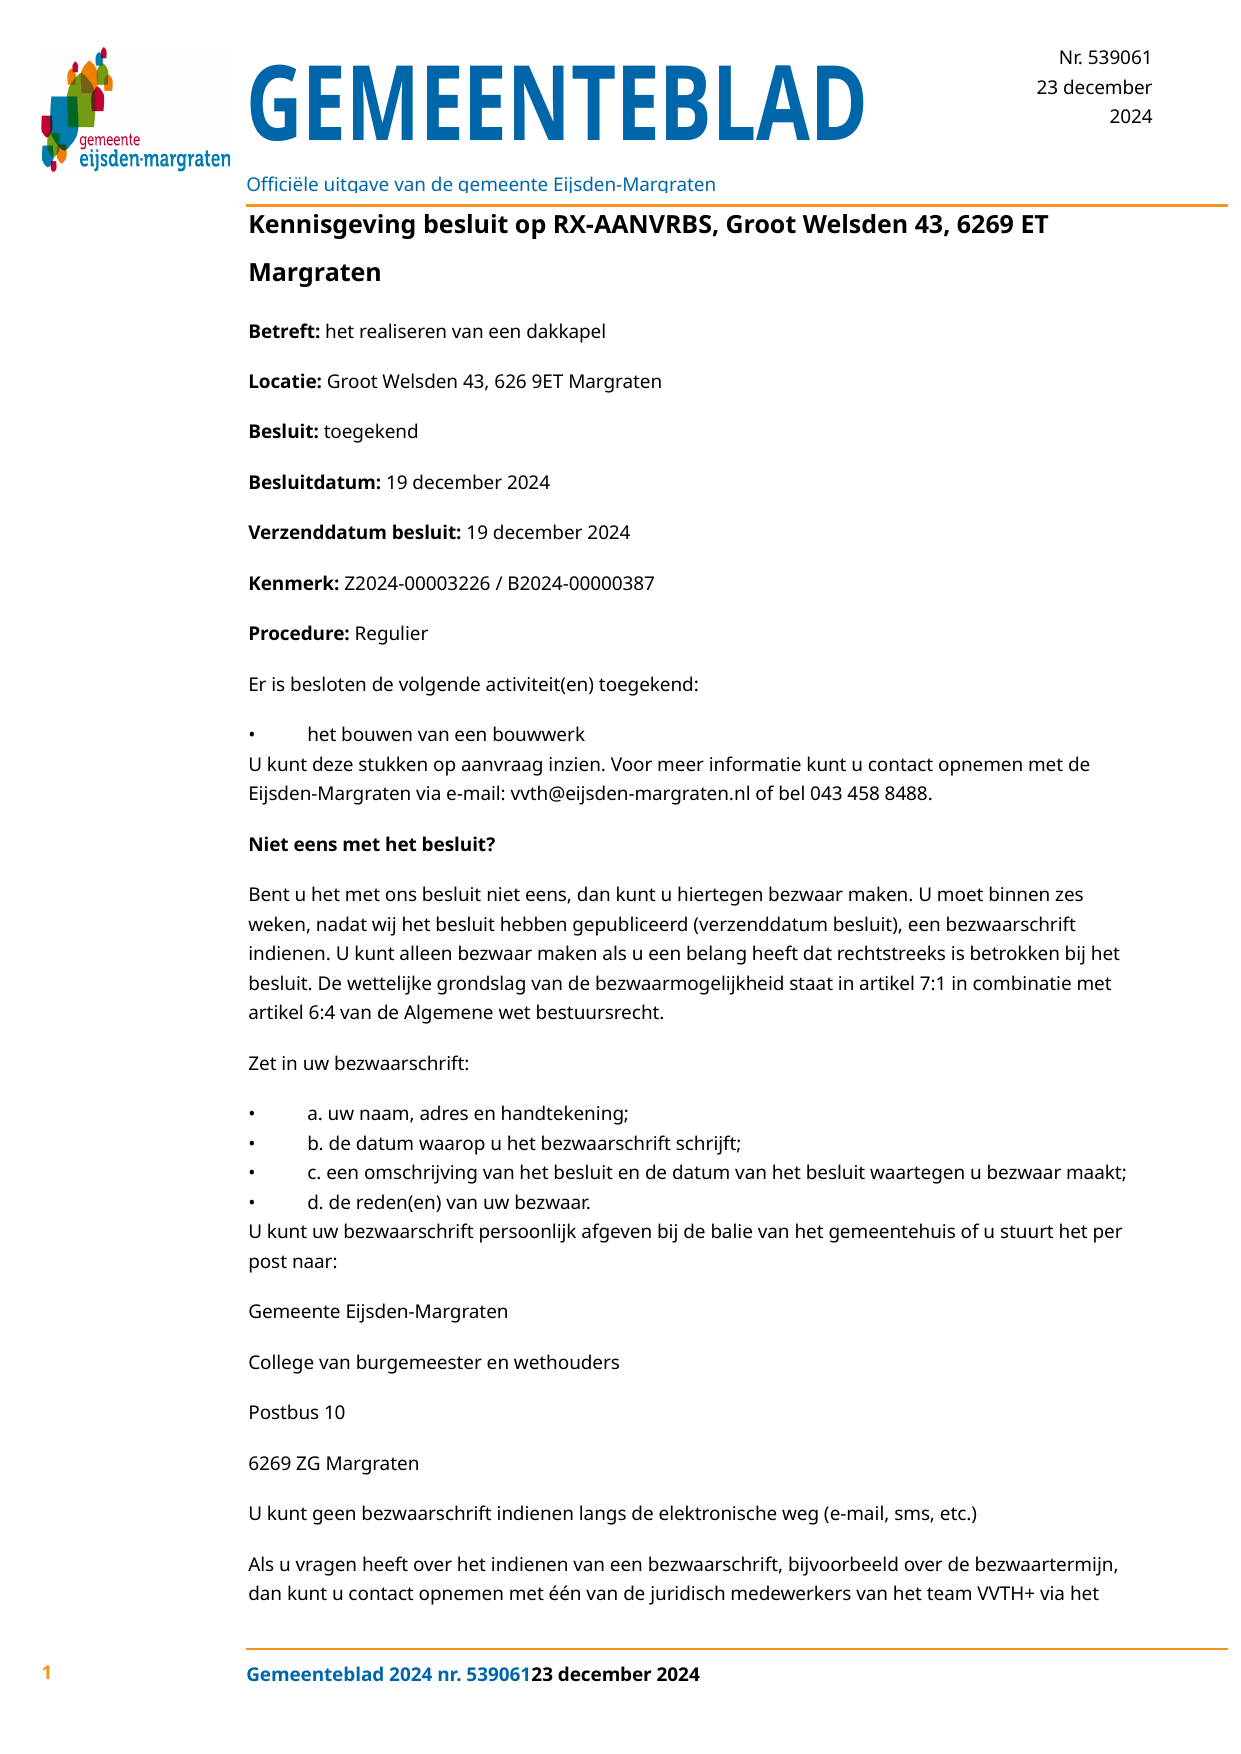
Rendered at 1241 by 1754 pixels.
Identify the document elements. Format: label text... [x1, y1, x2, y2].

text Er is besloten de volgende activiteit(en) toegekend: [248, 671, 1152, 697]
text Als u vragen heeft over het indienen van een bezwaarschrift, bijvoorbeeld over de bezwaartermijn, dan kunt u contact opnemen met één van de juridisch medewerkers van het team VVTH+ via het [248, 1551, 1152, 1606]
list c. een omschrijving van het besluit en de datum van het besluit waartegen u bezwaar maakt; [248, 1159, 1152, 1185]
text Besluitdatum: 19 december 2024 [248, 469, 1152, 495]
text Bent u het met ons besluit niet eens, dan kunt u hiertegen bezwaar maken. U moet binnen zes weken, nadat wij het besluit hebben gepubliceerd (verzenddatum besluit), een bezwaarschrift indienen. U kunt alleen bezwaar maken als u een belang heeft dat rechtstreeks is betrokken bij het besluit. De wettelijke grondslag van de bezwaarmogelijkheid staat in artikel 7:1 in combinatie met artikel 6:4 van de Algemene wet bestuursrecht. [248, 881, 1152, 1025]
text College van burgemeester en wethouders [248, 1349, 1152, 1375]
text Kennisgeving besluit op RX-AANVRBS, Groot Welsden 43, 6269 ET Margraten [248, 207, 1152, 288]
text Postbus 10 [248, 1399, 1152, 1425]
text U kunt uw bezwaarschrift persoonlijk afgeven bij de balie van het gemeentehuis of u stuurt het per post naar: [248, 1219, 1152, 1274]
text Niet eens met het besluit? [248, 831, 1152, 857]
text 6269 ZG Margraten [248, 1450, 1152, 1476]
list b. de datum waarop u het bezwaarschrift schrijft; [248, 1130, 1152, 1156]
text U kunt deze stukken op aanvraag inzien. Voor meer informatie kunt u contact opnemen met de Eijsden-Margraten via e-mail: vvth@eijsden-margraten.nl of bel 043 458 8488. [248, 751, 1152, 806]
text Locatie: Groot Welsden 43, 626 9ET Margraten [248, 368, 1152, 394]
text Gemeente Eijsden-Margraten [248, 1299, 1152, 1324]
list a. uw naam, adres en handtekening; [248, 1100, 1152, 1126]
picture [41, 47, 231, 172]
list d. de reden(en) van uw bezwaar. [248, 1189, 1152, 1215]
text Verzenddatum besluit: 19 december 2024 [248, 519, 1152, 545]
text Besluit: toegekend [248, 419, 1152, 444]
text Zet in uw bezwaarschrift: [248, 1050, 1152, 1076]
text U kunt geen bezwaarschrift indienen langs de elektronische weg (e-mail, sms, etc.) [248, 1500, 1152, 1526]
list het bouwen van een bouwwerk [248, 721, 1152, 747]
text Kenmerk: Z2024-00003226 / B2024-00000387 [248, 570, 1152, 596]
text Procedure: Regulier [248, 620, 1152, 646]
text Betreft: het realiseren van een dakkapel [248, 318, 1152, 344]
